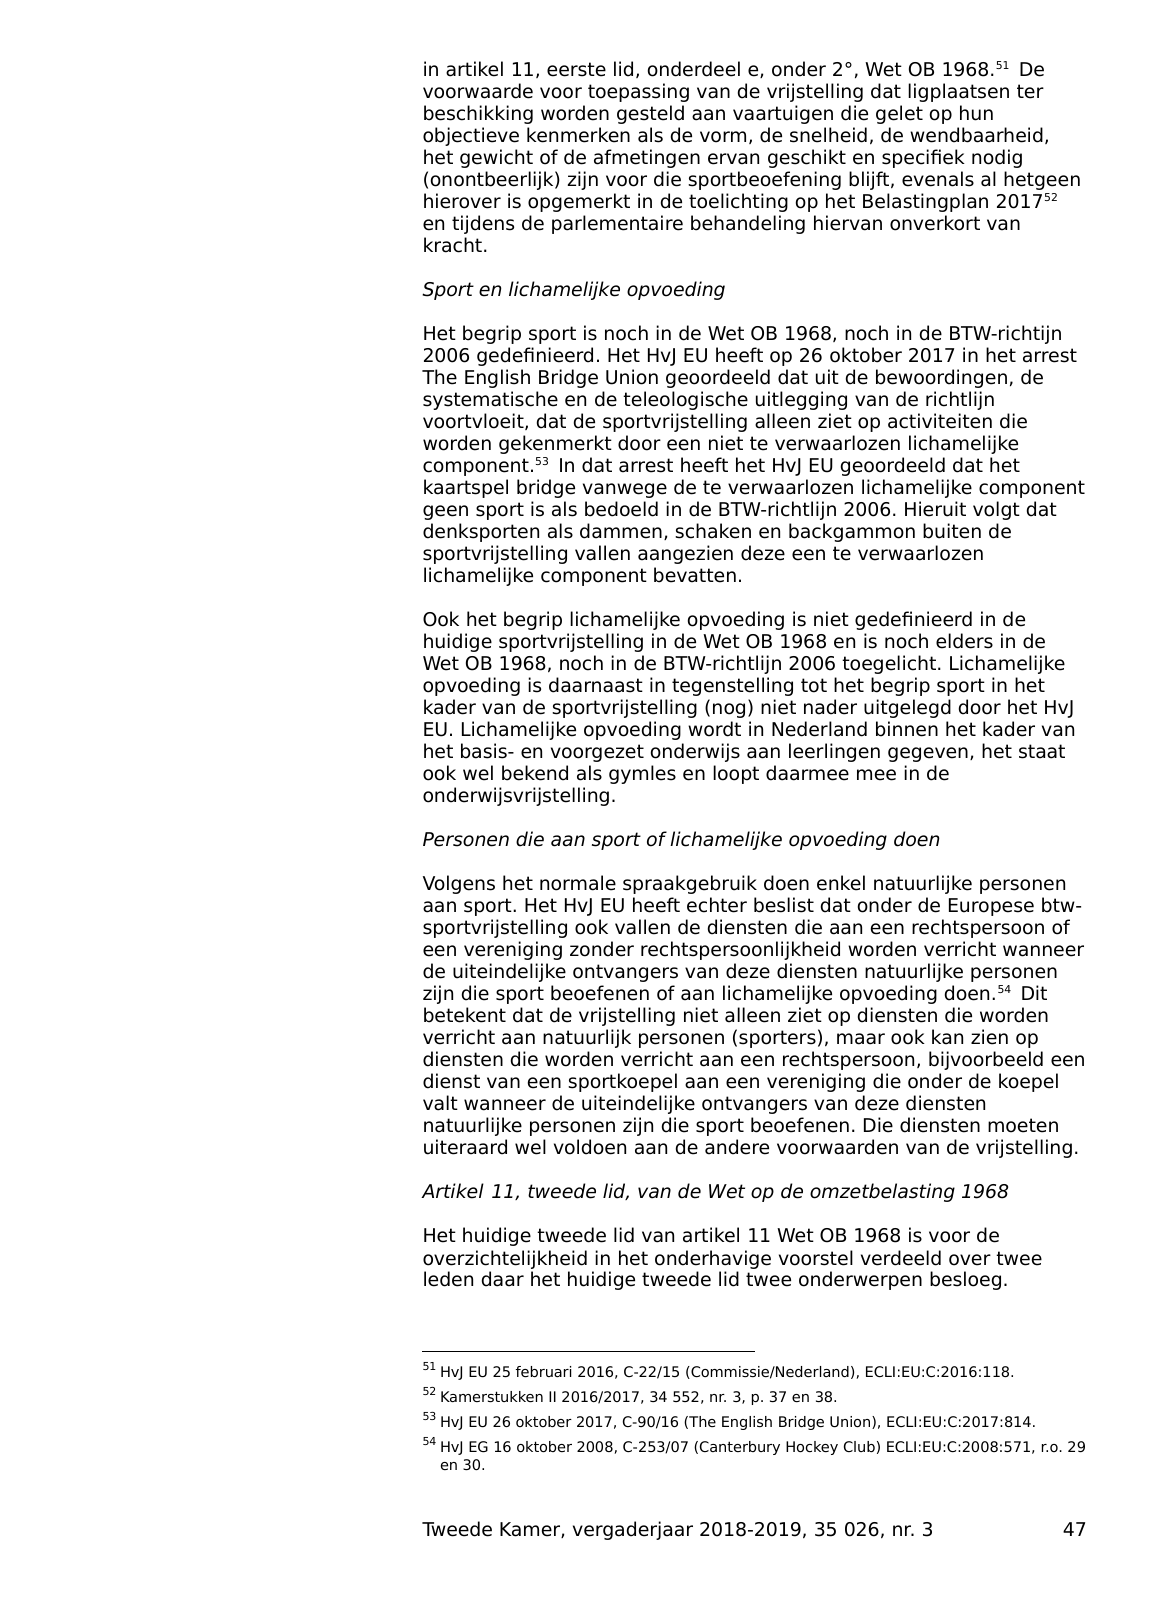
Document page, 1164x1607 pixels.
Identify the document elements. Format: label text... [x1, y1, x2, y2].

subtitle Artikel 11, tweede lid, van de Wet op de omzetbelasting 1968 [422, 1181, 1087, 1203]
text Volgens het normale spraakgebruik doen enkel natuurlijke personen aan sport. Het HvJ EU heeft echter beslist dat onder de Europese btw-sportvrijstelling ook vallen de diensten die aan een rechtspersoon of een vereniging zonder rechtspersoonlijkheid worden verricht wanneer de uiteindelijke ontvangers van deze diensten natuurlijke personen zijn die sport beoefenen of aan lichamelijke opvoeding doen. Dit betekent dat de vrijstelling niet alleen ziet op diensten die worden verricht aan natuurlijk personen (sporters), maar ook kan zien op diensten die worden verricht aan een rechtspersoon, bijvoorbeeld een dienst van een sportkoepel aan een vereniging die onder de koepel valt wanneer de uiteindelijke ontvangers van deze diensten natuurlijke personen zijn die sport beoefenen. Die diensten moeten uiteraard wel voldoen aan de andere voorwaarden van de vrijstelling. [422, 873, 1087, 1159]
text Kamerstukken II 2016/2017, 34 552, nr. 3, p. 37 en 38. [422, 1385, 1087, 1407]
text Ook het begrip lichamelijke opvoeding is niet gedefinieerd in de huidige sportvrijstelling in de Wet OB 1968 en is noch elders in de Wet OB 1968, noch in de BTW-richtlijn 2006 toegelicht. Lichamelijke opvoeding is daarnaast in tegenstelling tot het begrip sport in het kader van de sportvrijstelling (nog) niet nader uitgelegd door het HvJ EU. Lichamelijke opvoeding wordt in Nederland binnen het kader van het basis- en voorgezet onderwijs aan leerlingen gegeven, het staat ook wel bekend als gymles en loopt daarmee mee in de onderwijsvrijstelling. [422, 609, 1087, 807]
text HvJ EU 26 oktober 2017, C-90/16 (The English Bridge Union), ECLI:EU:C:2017:814. [422, 1410, 1087, 1432]
text Het huidige tweede lid van artikel 11 Wet OB 1968 is voor de overzichtelijkheid in het onderhavige voorstel verdeeld over twee leden daar het huidige tweede lid twee onderwerpen besloeg. [422, 1225, 1087, 1291]
text in artikel 11, eerste lid, onderdeel e, onder 2°, Wet OB 1968. De voorwaarde voor toepassing van de vrijstelling dat ligplaatsen ter beschikking worden gesteld aan vaartuigen die gelet op hun objectieve kenmerken als de vorm, de snelheid, de wendbaarheid, het gewicht of de afmetingen ervan geschikt en specifiek nodig (onontbeerlijk) zijn voor die sportbeoefening blijft, evenals al hetgeen hierover is opgemerkt in de toelichting op het Belastingplan 2017 en tijdens de parlementaire behandeling hiervan onverkort van kracht. [422, 59, 1087, 257]
text Het begrip sport is noch in de Wet OB 1968, noch in de BTW-richtijn 2006 gedefinieerd. Het HvJ EU heeft op 26 oktober 2017 in het arrest The English Bridge Union geoordeeld dat uit de bewoordingen, de systematische en de teleologische uitlegging van de richtlijn voortvloeit, dat de sportvrijstelling alleen ziet op activiteiten die worden gekenmerkt door een niet te verwaarlozen lichamelijke component. In dat arrest heeft het HvJ EU geoordeeld dat het kaartspel bridge vanwege de te verwaarlozen lichamelijke component geen sport is als bedoeld in de BTW-richtlijn 2006. Hieruit volgt dat denksporten als dammen, schaken en backgammon buiten de sportvrijstelling vallen aangezien deze een te verwaarlozen lichamelijke component bevatten. [422, 323, 1087, 587]
subtitle Personen die aan sport of lichamelijke opvoeding doen [422, 829, 1087, 851]
subtitle Sport en lichamelijke opvoeding [422, 279, 1087, 301]
text HvJ EU 25 februari 2016, C-22/15 (Commissie/Nederland), ECLI:EU:C:2016:118. [422, 1360, 1087, 1382]
text HvJ EG 16 oktober 2008, C-253/07 (Canterbury Hockey Club) ECLI:EU:C:2008:571, r.o. 29 en 30. [422, 1435, 1087, 1474]
